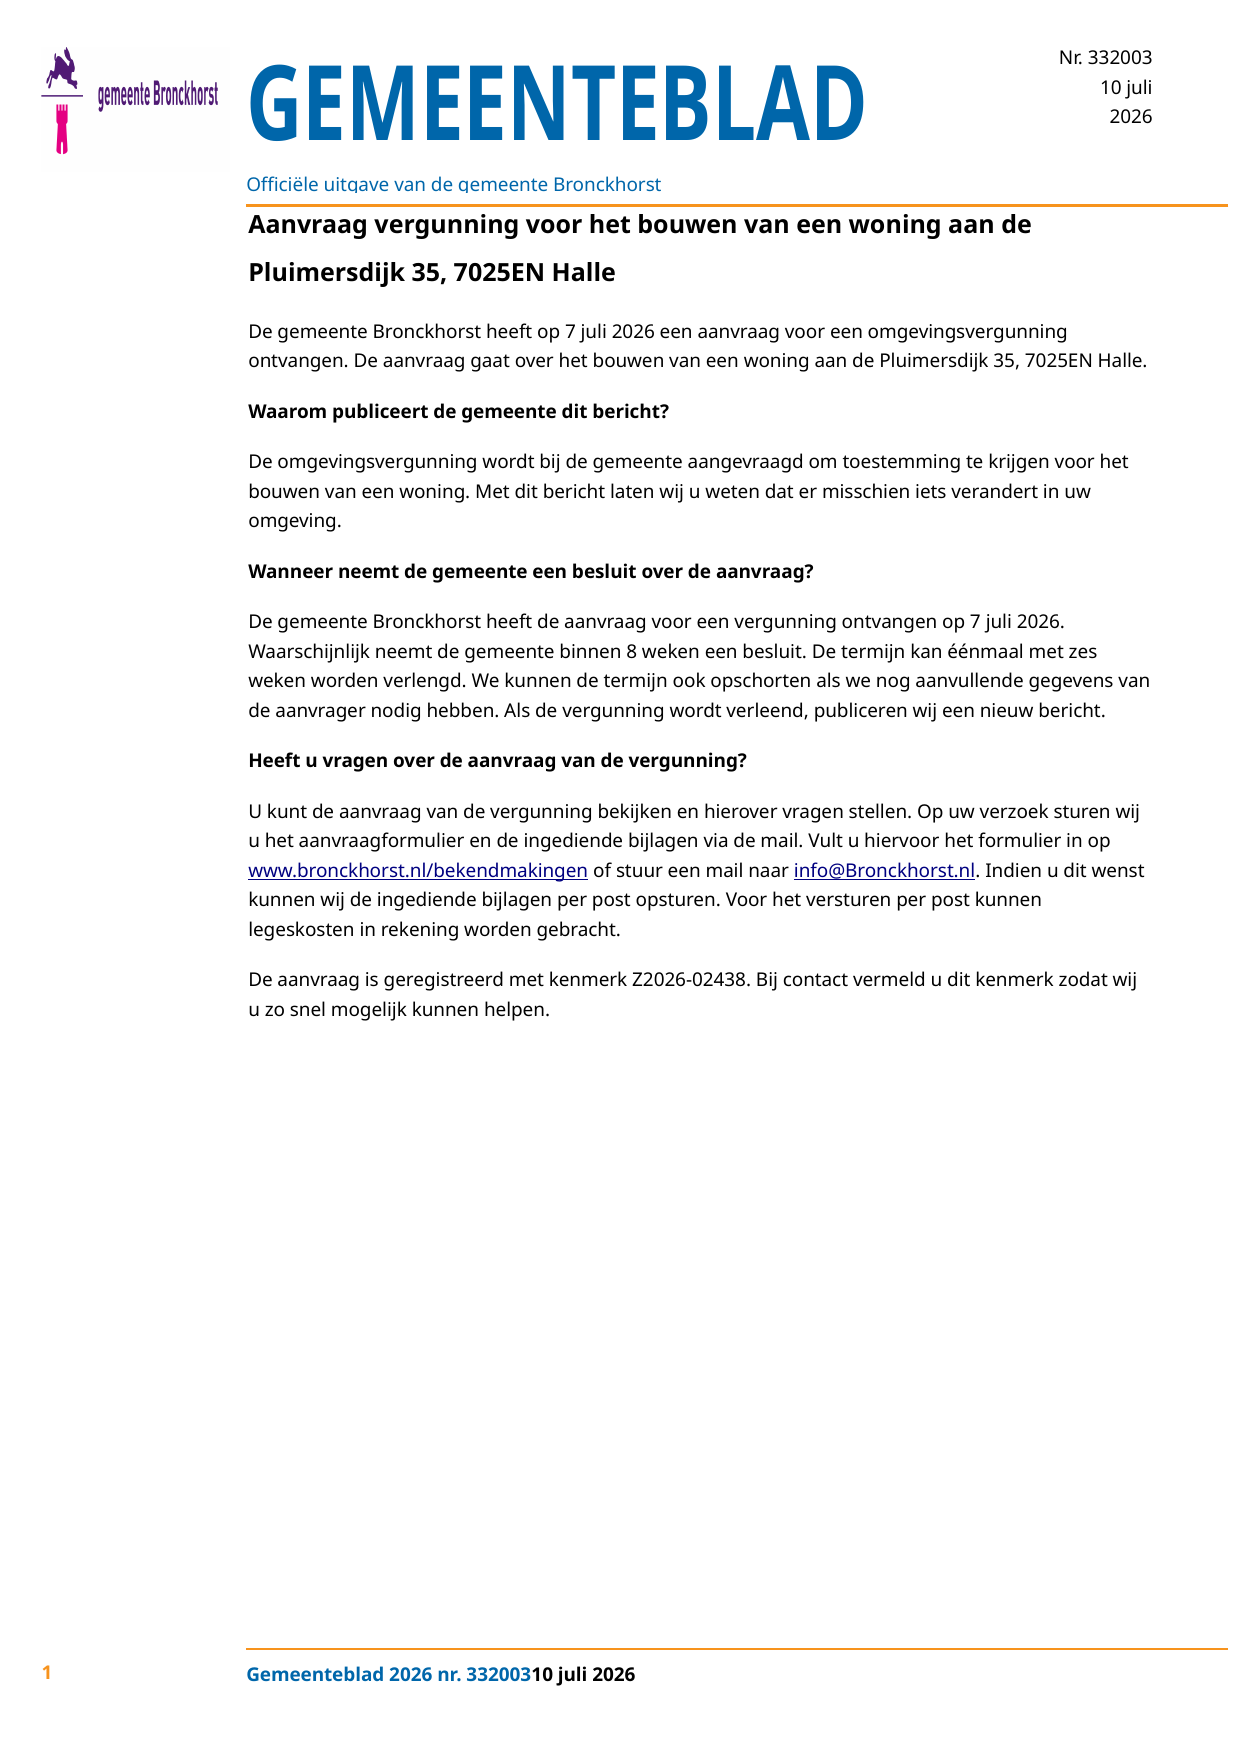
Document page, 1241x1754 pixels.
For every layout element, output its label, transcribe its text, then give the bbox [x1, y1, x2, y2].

picture [41, 47, 231, 172]
text Aanvraag vergunning voor het bouwen van een woning aan de Pluimersdijk 35, 7025EN Halle [248, 207, 1152, 288]
text Waarom publiceert de gemeente dit bericht? [248, 398, 1152, 424]
text U kunt de aanvraag van de vergunning bekijken en hierover vragen stellen. Op uw verzoek sturen wij u het aanvraagformulier en de ingediende bijlagen via de mail. Vult u hiervoor het formulier in op www.bronckhorst.nl/bekendmakingen of stuur een mail naar info@Bronckhorst.nl. Indien u dit wenst kunnen wij de ingediende bijlagen per post opsturen. Voor het versturen per post kunnen legeskosten in rekening worden gebracht. [248, 798, 1152, 942]
text De gemeente Bronckhorst heeft op 7 juli 2026 een aanvraag voor een omgevingsvergunning ontvangen. De aanvraag gaat over het bouwen van een woning aan de Pluimersdijk 35, 7025EN Halle. [248, 318, 1152, 373]
text Wanneer neemt de gemeente een besluit over de aanvraag? [248, 558, 1152, 584]
text De aanvraag is geregistreerd met kenmerk Z2026-02438. Bij contact vermeld u dit kenmerk zodat wij u zo snel mogelijk kunnen helpen. [248, 967, 1152, 1022]
text Heeft u vragen over de aanvraag van de vergunning? [248, 747, 1152, 773]
text De omgevingsvergunning wordt bij de gemeente aangevraagd om toestemming te krijgen voor het bouwen van een woning. Met dit bericht laten wij u weten dat er misschien iets verandert in uw omgeving. [248, 448, 1152, 533]
text De gemeente Bronckhorst heeft de aanvraag voor een vergunning ontvangen op 7 juli 2026. Waarschijnlijk neemt de gemeente binnen 8 weken een besluit. De termijn kan éénmaal met zes weken worden verlengd. We kunnen de termijn ook opschorten als we nog aanvullende gegevens van de aanvrager nodig hebben. Als de vergunning wordt verleend, publiceren wij een nieuw bericht. [248, 608, 1152, 723]
